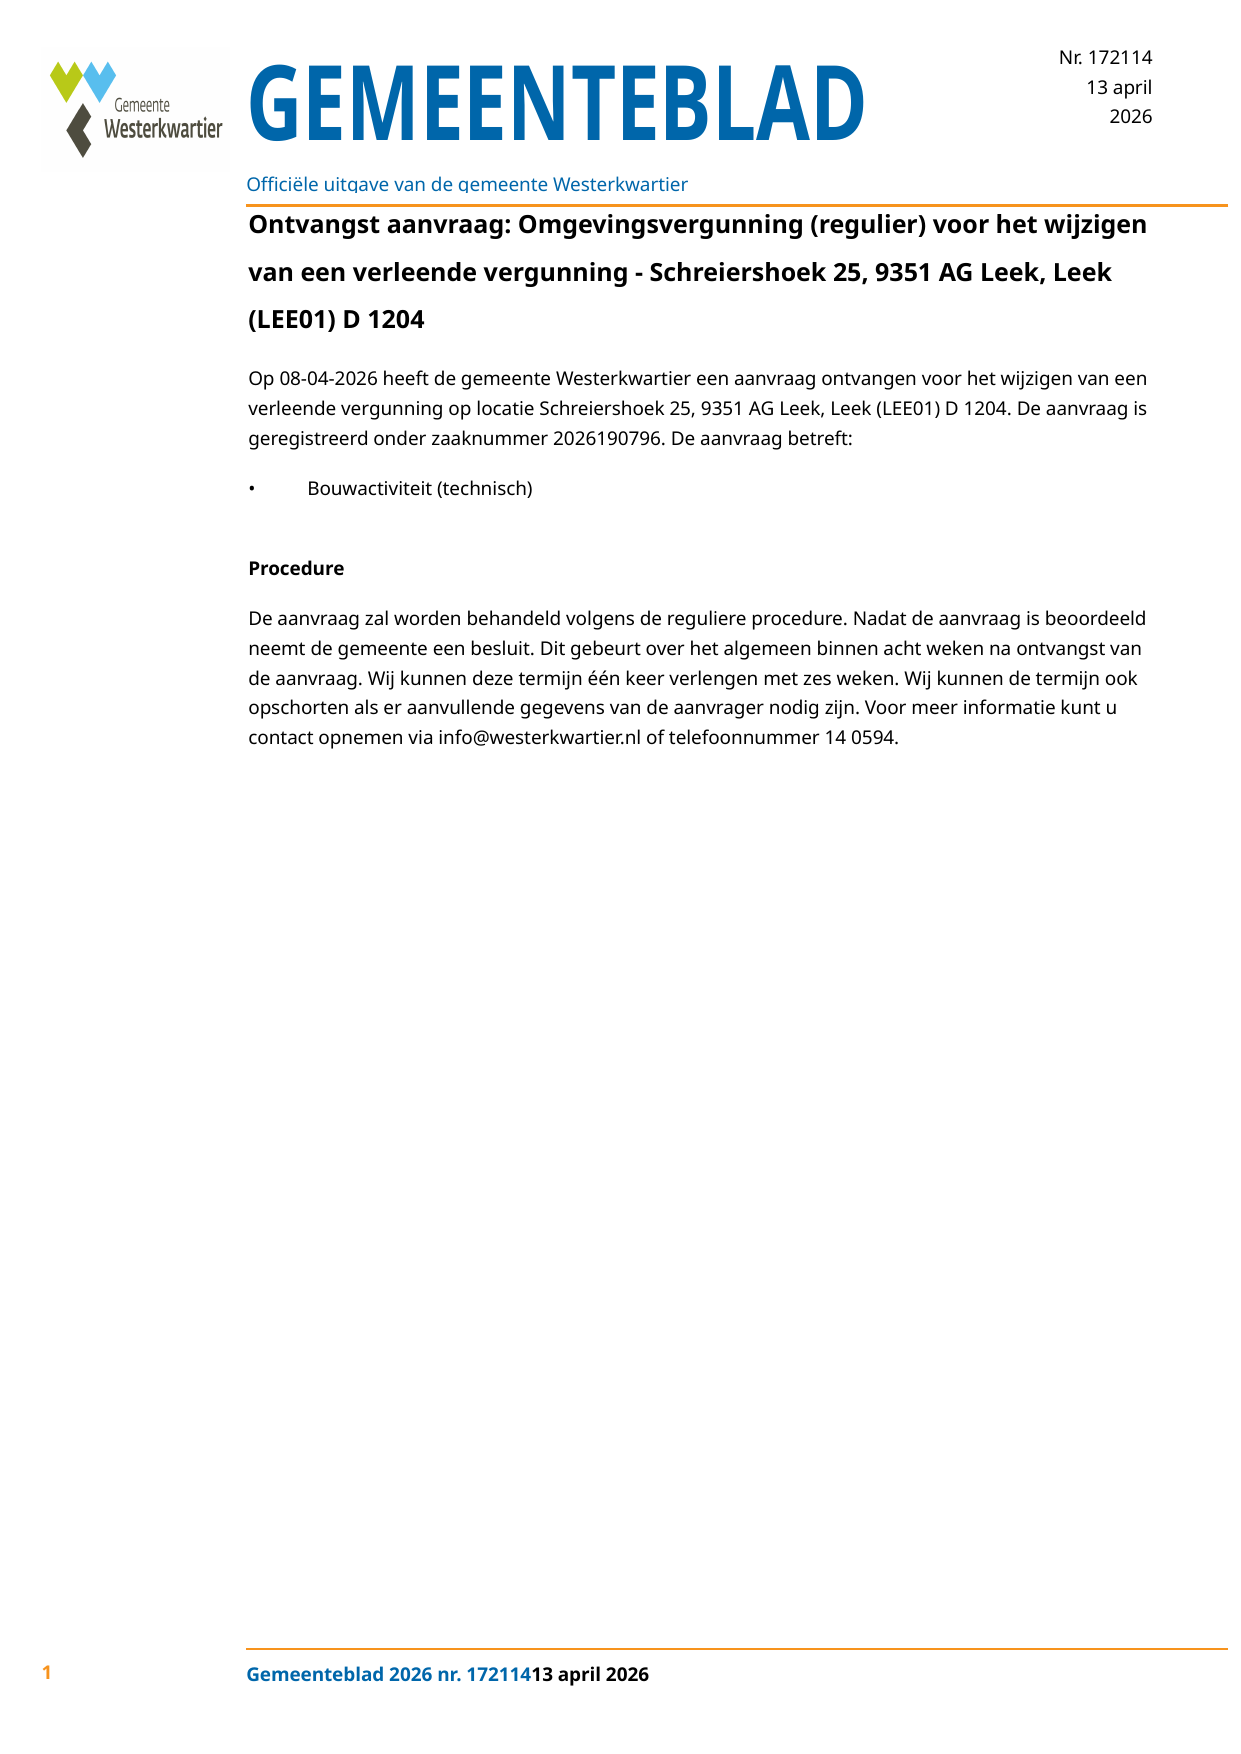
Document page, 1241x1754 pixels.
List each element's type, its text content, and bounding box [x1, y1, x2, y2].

text Op 08-04-2026 heeft de gemeente Westerkwartier een aanvraag ontvangen voor het wijzigen van een verleende vergunning op locatie Schreiershoek 25, 9351 AG Leek, Leek (LEE01) D 1204. De aanvraag is geregistreerd onder zaaknummer 2026190796. De aanvraag betreft: [248, 366, 1152, 450]
text De aanvraag zal worden behandeld volgens de reguliere procedure. Nadat de aanvraag is beoordeeld neemt de gemeente een besluit. Dit gebeurt over het algemeen binnen acht weken na ontvangst van de aanvraag. Wij kunnen deze termijn één keer verlengen met zes weken. Wij kunnen de termijn ook opschorten als er aanvullende gegevens van de aanvrager nodig zijn. Voor meer informatie kunt u contact opnemen via info@westerkwartier.nl of telefoonnummer 14 0594. [248, 606, 1152, 749]
picture [41, 47, 231, 172]
text Ontvangst aanvraag: Omgevingsvergunning (regulier) voor het wijzigen van een verleende vergunning - Schreiershoek 25, 9351 AG Leek, Leek (LEE01) D 1204 [248, 207, 1152, 336]
list Bouwactiviteit (technisch) [248, 475, 1152, 501]
text Procedure [248, 555, 1152, 581]
